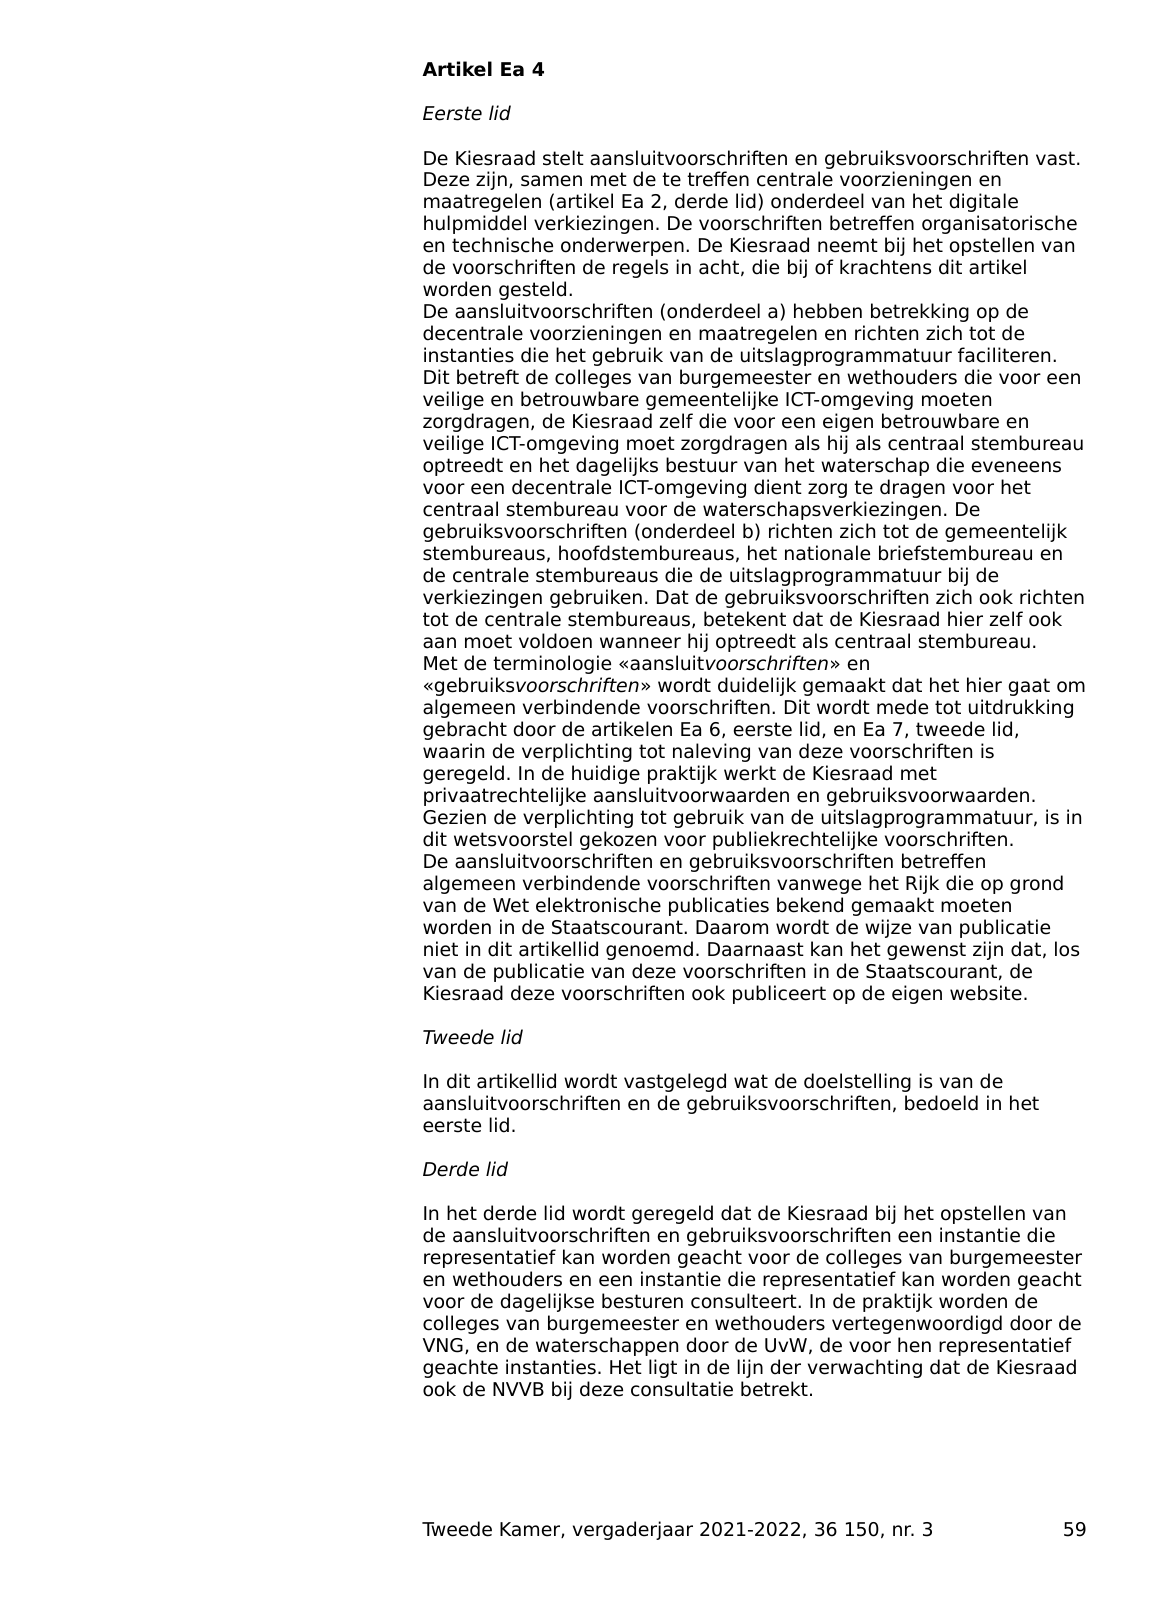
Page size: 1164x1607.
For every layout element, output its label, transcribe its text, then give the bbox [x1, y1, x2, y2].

text In dit artikellid wordt vastgelegd wat de doelstelling is van de aansluitvoorschriften en de gebruiksvoorschriften, bedoeld in het eerste lid. [422, 1071, 1087, 1137]
subtitle Tweede lid [422, 1027, 1087, 1049]
subtitle Artikel Ea 4 [422, 59, 1087, 81]
subtitle Derde lid [422, 1159, 1087, 1181]
subtitle Eerste lid [422, 103, 1087, 125]
text De aansluitvoorschriften (onderdeel a) hebben betrekking op de decentrale voorzieningen en maatregelen en richten zich tot de instanties die het gebruik van de uitslagprogrammatuur faciliteren. Dit betreft de colleges van burgemeester en wethouders die voor een veilige en betrouwbare gemeentelijke ICT-omgeving moeten zorgdragen, de Kiesraad zelf die voor een eigen betrouwbare en veilige ICT-omgeving moet zorgdragen als hij als centraal stembureau optreedt en het dagelijks bestuur van het waterschap die eveneens voor een decentrale ICT-omgeving dient zorg te dragen voor het centraal stembureau voor de waterschapsverkiezingen. De gebruiksvoorschriften (onderdeel b) richten zich tot de gemeentelijk stembureaus, hoofdstembureaus, het nationale briefstembureau en de centrale stembureaus die de uitslagprogrammatuur bij de verkiezingen gebruiken. Dat de gebruiksvoorschriften zich ook richten tot de centrale stembureaus, betekent dat de Kiesraad hier zelf ook aan moet voldoen wanneer hij optreedt als centraal stembureau. [422, 301, 1087, 653]
text Met de terminologie «aansluitvoorschriften» en «gebruiksvoorschriften» wordt duidelijk gemaakt dat het hier gaat om algemeen verbindende voorschriften. Dit wordt mede tot uitdrukking gebracht door de artikelen Ea 6, eerste lid, en Ea 7, tweede lid, waarin de verplichting tot naleving van deze voorschriften is geregeld. In de huidige praktijk werkt de Kiesraad met privaatrechtelijke aansluitvoorwaarden en gebruiksvoorwaarden. Gezien de verplichting tot gebruik van de uitslagprogrammatuur, is in dit wetsvoorstel gekozen voor publiekrechtelijke voorschriften. [422, 653, 1087, 851]
text De aansluitvoorschriften en gebruiksvoorschriften betreffen algemeen verbindende voorschriften vanwege het Rijk die op grond van de Wet elektronische publicaties bekend gemaakt moeten worden in de Staatscourant. Daarom wordt de wijze van publicatie niet in dit artikellid genoemd. Daarnaast kan het gewenst zijn dat, los van de publicatie van deze voorschriften in de Staatscourant, de Kiesraad deze voorschriften ook publiceert op de eigen website. [422, 851, 1087, 1004]
text De Kiesraad stelt aansluitvoorschriften en gebruiksvoorschriften vast. Deze zijn, samen met de te treffen centrale voorzieningen en maatregelen (artikel Ea 2, derde lid) onderdeel van het digitale hulpmiddel verkiezingen. De voorschriften betreffen organisatorische en technische onderwerpen. De Kiesraad neemt bij het opstellen van de voorschriften de regels in acht, die bij of krachtens dit artikel worden gesteld. [422, 147, 1087, 301]
text In het derde lid wordt geregeld dat de Kiesraad bij het opstellen van de aansluitvoorschriften en gebruiksvoorschriften een instantie die representatief kan worden geacht voor de colleges van burgemeester en wethouders en een instantie die representatief kan worden geacht voor de dagelijkse besturen consulteert. In de praktijk worden de colleges van burgemeester en wethouders vertegenwoordigd door de VNG, en de waterschappen door de UvW, de voor hen representatief geachte instanties. Het ligt in de lijn der verwachting dat de Kiesraad ook de NVVB bij deze consultatie betrekt. [422, 1203, 1087, 1401]
